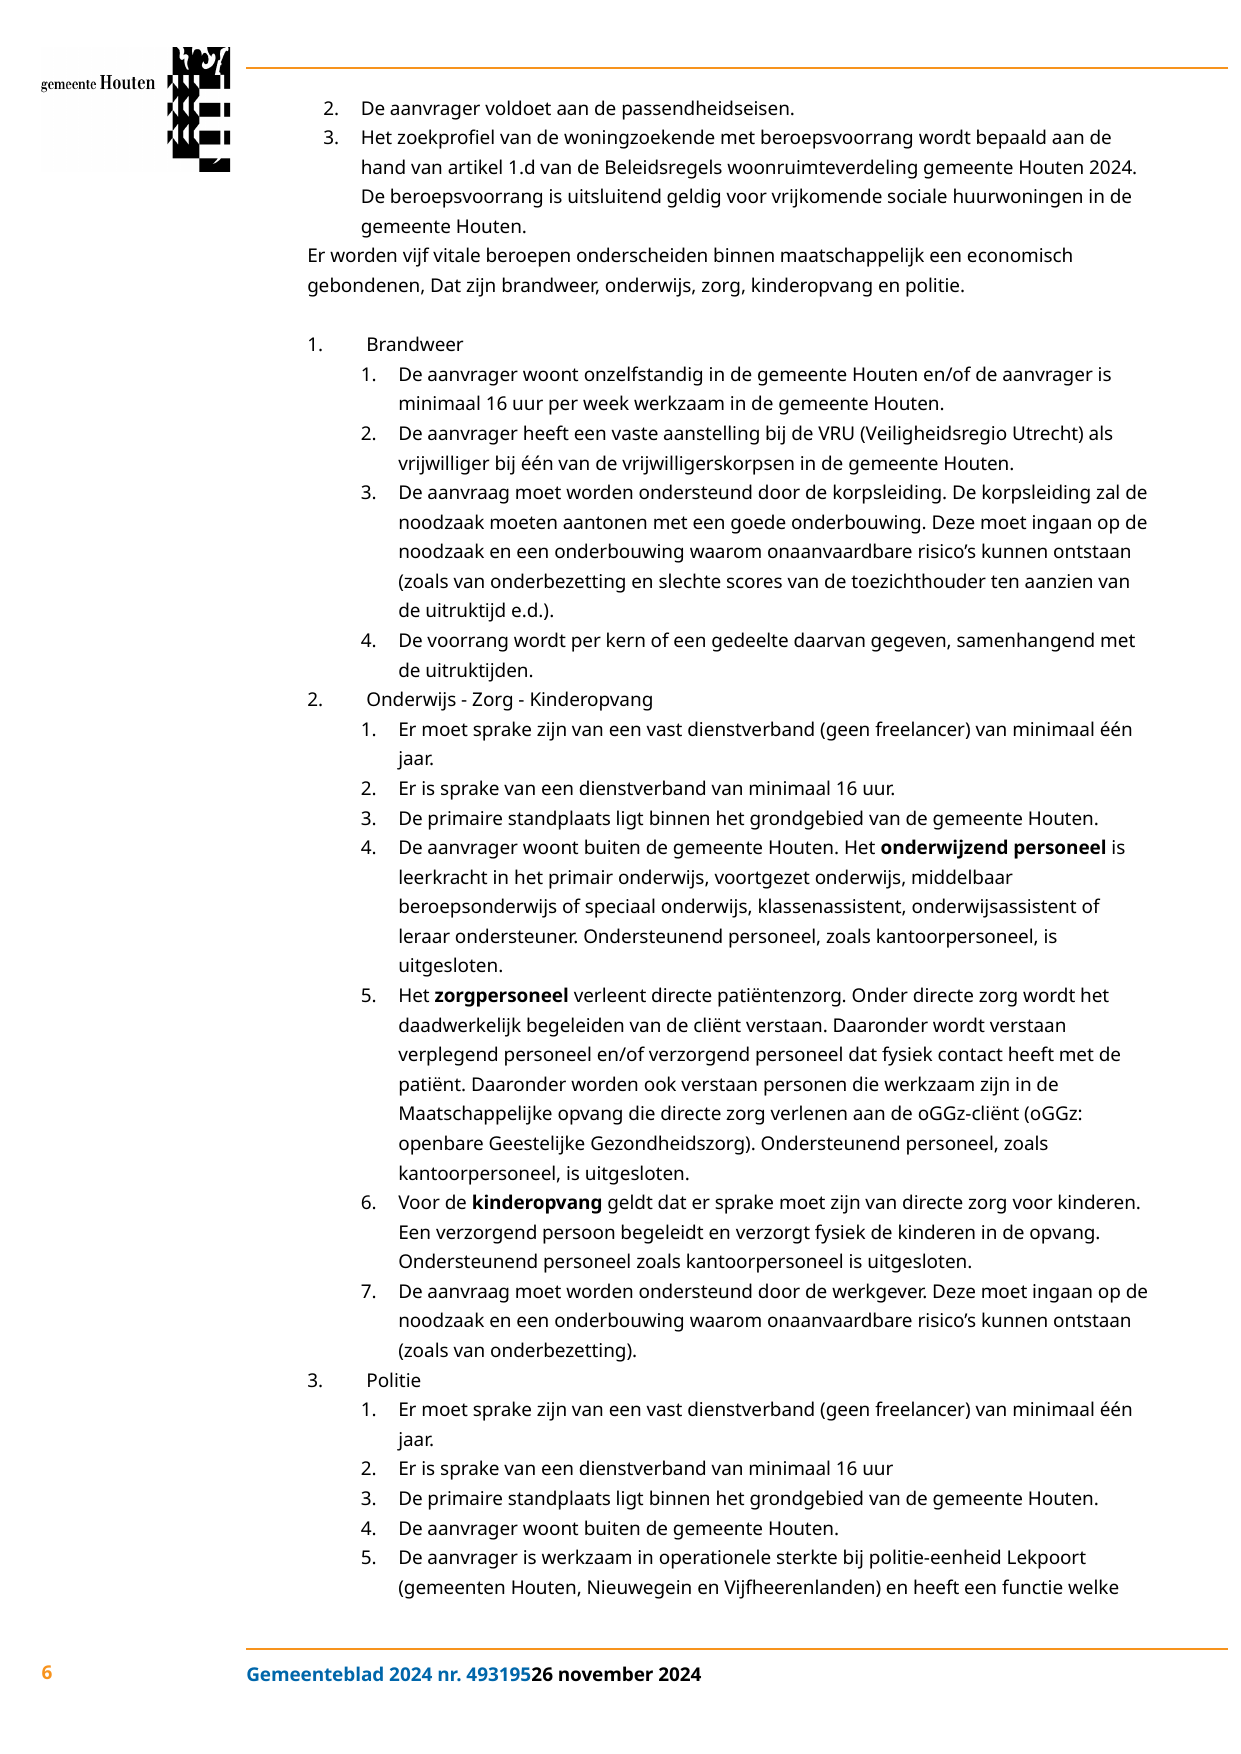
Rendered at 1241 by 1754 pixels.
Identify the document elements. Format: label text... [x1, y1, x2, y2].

list De aanvraag moet worden ondersteund door de korpsleiding. De korpsleiding zal de noodzaak moeten aantonen met een goede onderbouwing. Deze moet ingaan op de noodzaak en een onderbouwing waarom onaanvaardbare risico’s kunnen ontstaan (zoals van onderbezetting en slechte scores van de toezichthouder ten aanzien van de uitruktijd e.d.). [361, 479, 1152, 623]
list Het zorgpersoneel verleent directe patiëntenzorg. Onder directe zorg wordt het daadwerkelijk begeleiden van de cliënt verstaan. Daaronder wordt verstaan verplegend personeel en/of verzorgend personeel dat fysiek contact heeft met de patiënt. Daaronder worden ook verstaan personen die werkzaam zijn in de Maatschappelijke opvang die directe zorg verlenen aan de oGGz-cliënt (oGGz: openbare Geestelijke Gezondheidszorg). Ondersteunend personeel, zoals kantoorpersoneel, is uitgesloten. [361, 982, 1152, 1186]
list De aanvrager woont buiten de gemeente Houten. [361, 1515, 1152, 1541]
list De primaire standplaats ligt binnen het grondgebied van de gemeente Houten. [361, 805, 1152, 831]
list De aanvrager is werkzaam in operationele sterkte bij politie-eenheid Lekpoort (gemeenten Houten, Nieuwegein en Vijfheerenlanden) en heeft een functie welke [361, 1544, 1152, 1600]
list De aanvrager heeft een vaste aanstelling bij de VRU (Veiligheidsregio Utrecht) als vrijwilliger bij één van de vrijwilligerskorpsen in de gemeente Houten. [361, 420, 1152, 476]
list Het zoekprofiel van de woningzoekende met beroepsvoorrang wordt bepaald aan de hand van artikel 1.d van de Beleidsregels woonruimteverdeling gemeente Houten 2024. De beroepsvoorrang is uitsluitend geldig voor vrijkomende sociale huurwoningen in de gemeente Houten. [323, 124, 1152, 239]
list De primaire standplaats ligt binnen het grondgebied van de gemeente Houten. [361, 1485, 1152, 1511]
list Politie [307, 1367, 1152, 1393]
picture [41, 47, 231, 172]
list Er moet sprake zijn van een vast dienstverband (geen freelancer) van minimaal één jaar. [361, 1396, 1152, 1452]
list De aanvrager woont buiten de gemeente Houten. Het onderwijzend personeel is leerkracht in het primair onderwijs, voortgezet onderwijs, middelbaar beroepsonderwijs of speciaal onderwijs, klassenassistent, onderwijsassistent of leraar ondersteuner. Ondersteunend personeel, zoals kantoorpersoneel, is uitgesloten. [361, 834, 1152, 978]
list Er worden vijf vitale beroepen onderscheiden binnen maatschappelijk een economisch gebondenen, Dat zijn brandweer, onderwijs, zorg, kinderopvang en politie. [248, 243, 1152, 298]
list Onderwijs - Zorg - Kinderopvang [307, 686, 1152, 712]
list Er is sprake van een dienstverband van minimaal 16 uur [361, 1456, 1152, 1481]
list Brandweer [307, 331, 1152, 357]
list Voor de kinderopvang geldt dat er sprake moet zijn van directe zorg voor kinderen. Een verzorgend persoon begeleidt en verzorgt fysiek de kinderen in de opvang. Ondersteunend personeel zoals kantoorpersoneel is uitgesloten. [361, 1189, 1152, 1274]
list De aanvrager woont onzelfstandig in de gemeente Houten en/of de aanvrager is minimaal 16 uur per week werkzaam in de gemeente Houten. [361, 361, 1152, 416]
list De voorrang wordt per kern of een gedeelte daarvan gegeven, samenhangend met de uitruktijden. [361, 627, 1152, 683]
list Er is sprake van een dienstverband van minimaal 16 uur. [361, 775, 1152, 801]
list De aanvrager voldoet aan de passendheidseisen. [323, 95, 1152, 121]
list Er moet sprake zijn van een vast dienstverband (geen freelancer) van minimaal één jaar. [361, 716, 1152, 771]
list De aanvraag moet worden ondersteund door de werkgever. Deze moet ingaan op de noodzaak en een onderbouwing waarom onaanvaardbare risico’s kunnen ontstaan (zoals van onderbezetting). [361, 1278, 1152, 1363]
